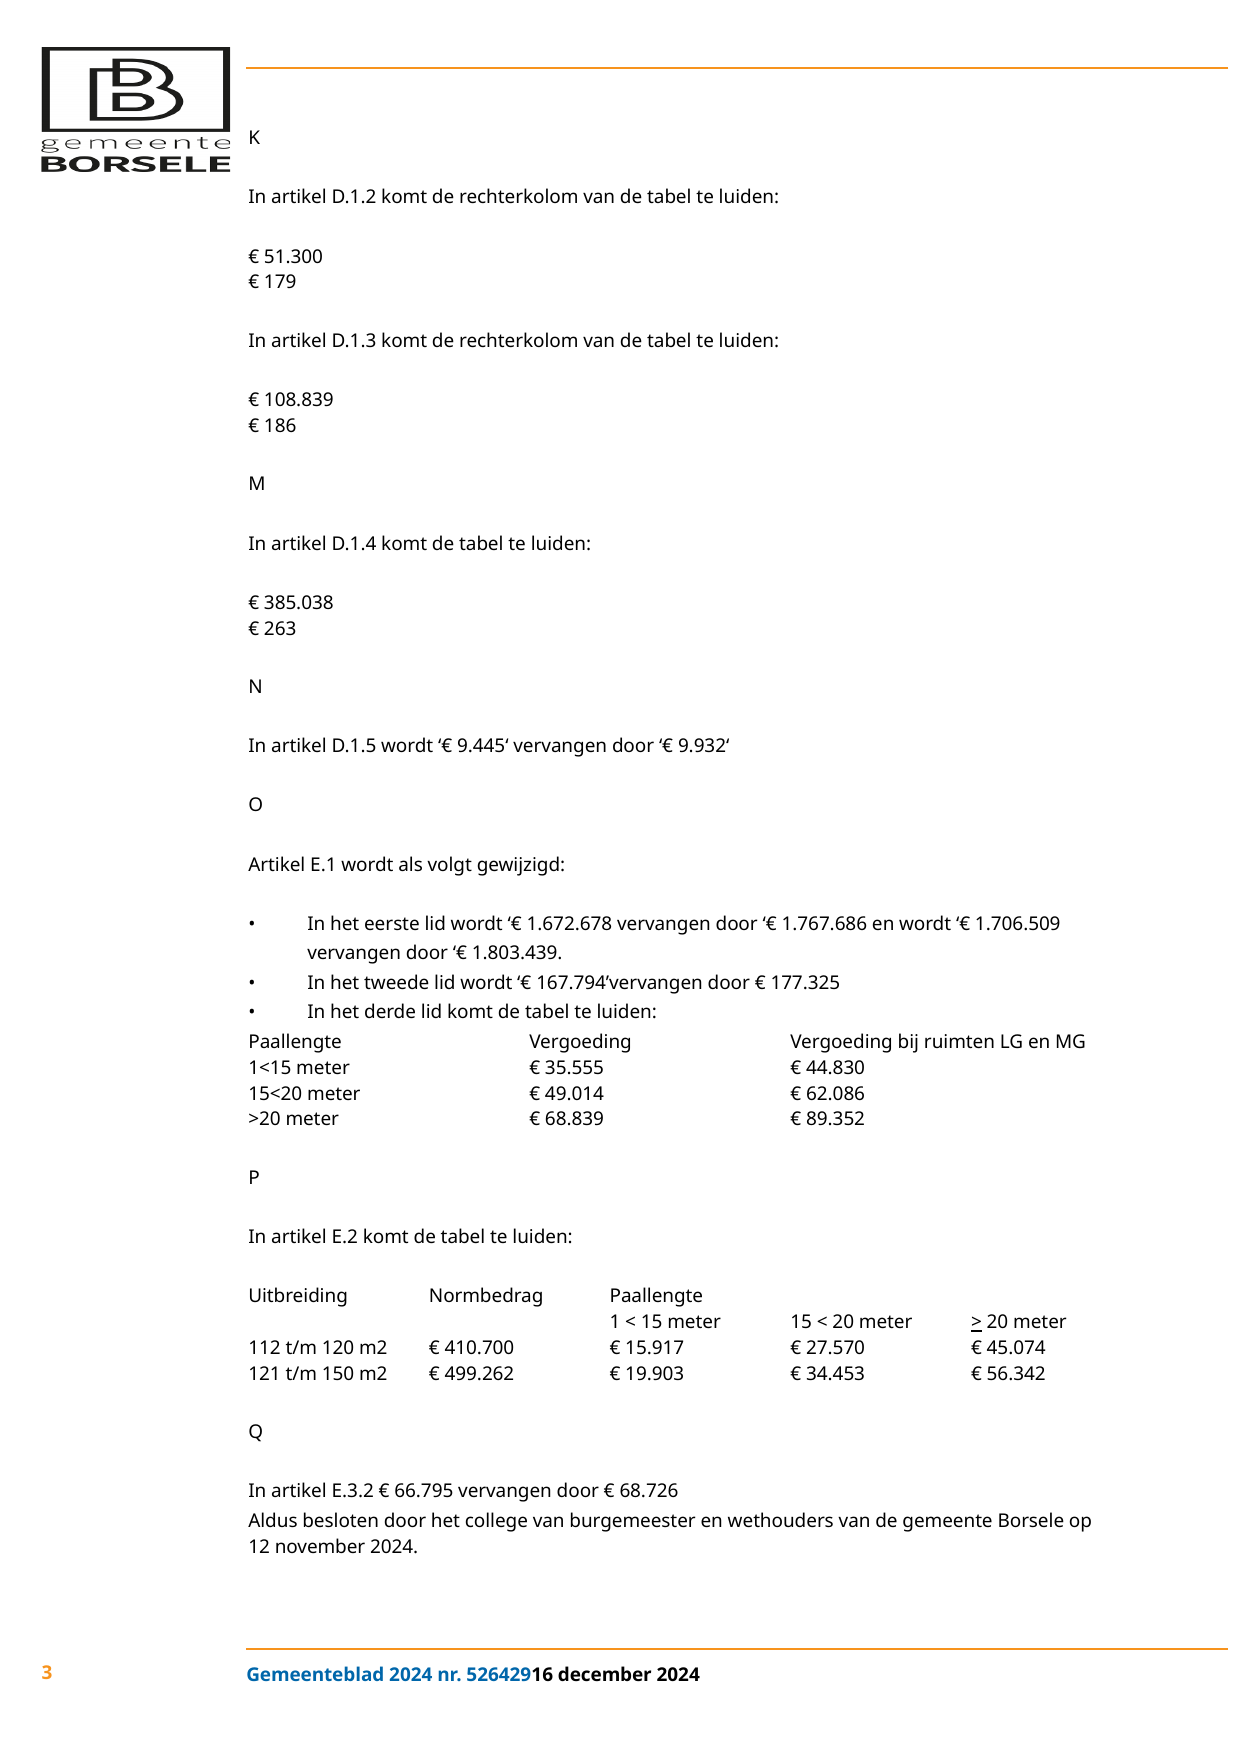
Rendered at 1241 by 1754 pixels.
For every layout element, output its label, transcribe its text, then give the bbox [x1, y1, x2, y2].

table_cell € 62.086 [790, 1080, 1152, 1106]
text K [248, 124, 1152, 150]
table_header € 108.839 [248, 386, 1152, 412]
table_header Normbedrag [429, 1283, 609, 1308]
table_cell € 49.014 [529, 1080, 790, 1106]
table_cell € 56.342 [971, 1360, 1152, 1386]
table_cell € 68.839 [529, 1106, 790, 1131]
list In het tweede lid wordt ‘€ 167.794’vervangen door € 177.325 [248, 969, 1152, 995]
table_cell [429, 1308, 609, 1334]
table_cell 15 < 20 meter [790, 1308, 971, 1334]
text M [248, 471, 1152, 496]
text In artikel E.2 komt de tabel te luiden: [248, 1223, 1152, 1249]
table_header Uitbreiding [248, 1283, 429, 1308]
table_cell € 44.830 [790, 1054, 1152, 1080]
table_cell € 15.917 [609, 1334, 790, 1360]
table_cell € 19.903 [609, 1360, 790, 1386]
table_cell € 186 [248, 412, 1152, 438]
text In artikel D.1.5 wordt ‘€ 9.445‘ vervangen door ‘€ 9.932‘ [248, 732, 1152, 758]
table_cell € 179 [248, 269, 1152, 294]
text Artikel E.1 wordt als volgt gewijzigd: [248, 851, 1152, 877]
table_cell € 410.700 [429, 1334, 609, 1360]
table_cell 1 < 15 meter [609, 1308, 790, 1334]
table_cell € 34.453 [790, 1360, 971, 1386]
table_cell € 89.352 [790, 1106, 1152, 1131]
text Q [248, 1418, 1152, 1444]
text In artikel E.3.2 € 66.795 vervangen door € 68.726 [248, 1477, 1152, 1503]
table_cell > 20 meter [971, 1308, 1152, 1334]
table_header Paallengte [609, 1283, 1152, 1308]
table_cell [248, 1308, 429, 1334]
table_header Vergoeding [529, 1029, 790, 1054]
table_cell 15<20 meter [248, 1080, 529, 1106]
table_cell € 263 [248, 615, 1152, 641]
table_header € 385.038 [248, 589, 1152, 615]
table_header Paallengte [248, 1029, 529, 1054]
table_cell € 27.570 [790, 1334, 971, 1360]
text N [248, 673, 1152, 699]
list In het eerste lid wordt ‘€ 1.672.678 vervangen door ‘€ 1.767.686 en wordt ‘€ 1.706.509 vervangen door ‘€ 1.803.439. [248, 910, 1152, 965]
text In artikel D.1.2 komt de rechterkolom van de tabel te luiden: [248, 183, 1152, 209]
text P [248, 1164, 1152, 1190]
list In het derde lid komt de tabel te luiden: [248, 999, 1152, 1024]
table_header € 51.300 [248, 243, 1152, 268]
table_header Vergoeding bij ruimten LG en MG [790, 1029, 1152, 1054]
text O [248, 792, 1152, 817]
table_cell >20 meter [248, 1106, 529, 1131]
text 12 november 2024. [248, 1533, 1152, 1558]
text In artikel D.1.3 komt de rechterkolom van de tabel te luiden: [248, 327, 1152, 353]
table_cell 1<15 meter [248, 1054, 529, 1080]
table_cell € 35.555 [529, 1054, 790, 1080]
text Aldus besloten door het college van burgemeester en wethouders van de gemeente Borsele op [248, 1507, 1152, 1533]
text In artikel D.1.4 komt de tabel te luiden: [248, 530, 1152, 556]
table_cell € 45.074 [971, 1334, 1152, 1360]
table_cell € 499.262 [429, 1360, 609, 1386]
table_cell 121 t/m 150 m2 [248, 1360, 429, 1386]
picture [41, 47, 231, 172]
table_cell 112 t/m 120 m2 [248, 1334, 429, 1360]
